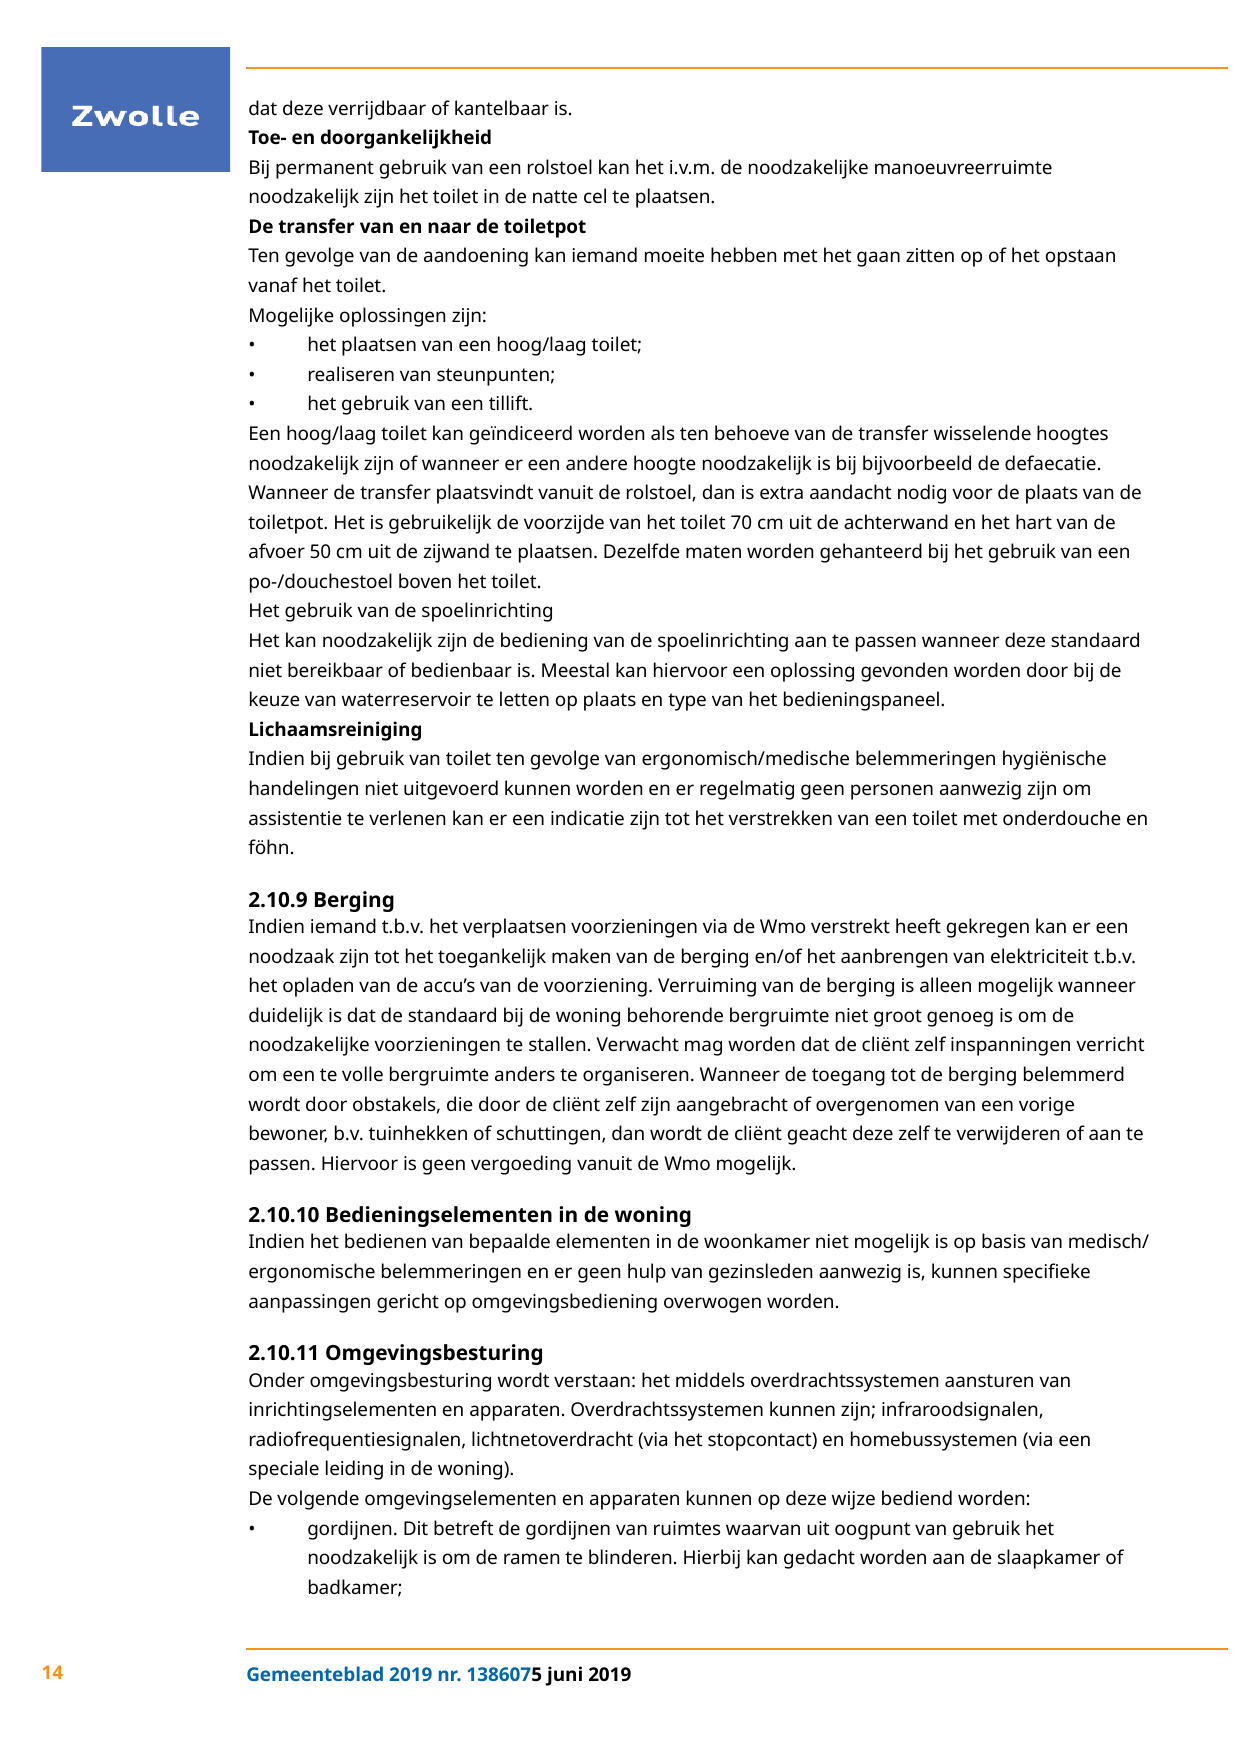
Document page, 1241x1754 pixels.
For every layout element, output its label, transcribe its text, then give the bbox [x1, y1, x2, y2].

text Indien iemand t.b.v. het verplaatsen voorzieningen via de Wmo verstrekt heeft gekregen kan er een noodzaak zijn tot het toegankelijk maken van de berging en/of het aanbrengen van elektriciteit t.b.v. het opladen van de accu’s van de voorziening. Verruiming van de berging is alleen mogelijk wanneer duidelijk is dat de standaard bij de woning behorende bergruimte niet groot genoeg is om de noodzakelijke voorzieningen te stallen. Verwacht mag worden dat de cliënt zelf inspanningen verricht om een te volle bergruimte anders te organiseren. Wanneer de toegang tot de berging belemmerd wordt door obstakels, die door de cliënt zelf zijn aangebracht of overgenomen van een vorige bewoner, b.v. tuinhekken of schuttingen, dan wordt de cliënt geacht deze zelf te verwijderen of aan te passen. Hiervoor is geen vergoeding vanuit de Wmo mogelijk. [248, 913, 1152, 1176]
text dat deze verrijdbaar of kantelbaar is. [248, 95, 1152, 121]
list het plaatsen van een hoog/laag toilet; [248, 331, 1152, 357]
text 2.10.10 Bedieningselementen in de woning [248, 1200, 1152, 1229]
text Mogelijke oplossingen zijn: [248, 302, 1152, 328]
text Lichaamsreiniging [248, 716, 1152, 742]
text 2.10.11 Omgevingsbesturing [248, 1338, 1152, 1367]
text Ten gevolge van de aandoening kan iemand moeite hebben met het gaan zitten op of het opstaan vanaf het toilet. [248, 243, 1152, 298]
text 2.10.9 Berging [248, 885, 1152, 913]
list realiseren van steunpunten; [248, 361, 1152, 387]
text Indien het bedienen van bepaalde elementen in de woonkamer niet mogelijk is op basis van medisch/ ergonomische belemmeringen en er geen hulp van gezinsleden aanwezig is, kunnen specifieke aanpassingen gericht op omgevingsbediening overwogen worden. [248, 1229, 1152, 1314]
text Toe- en doorgankelijkheid [248, 124, 1152, 150]
list het gebruik van een tillift. [248, 391, 1152, 416]
text De volgende omgevingselementen en apparaten kunnen op deze wijze bediend worden: [248, 1485, 1152, 1511]
text De transfer van en naar de toiletpot [248, 213, 1152, 239]
text Een hoog/laag toilet kan geïndiceerd worden als ten behoeve van de transfer wisselende hoogtes noodzakelijk zijn of wanneer er een andere hoogte noodzakelijk is bij bijvoorbeeld de defaecatie. Wanneer de transfer plaatsvindt vanuit de rolstoel, dan is extra aandacht nodig voor de plaats van de toiletpot. Het is gebruikelijk de voorzijde van het toilet 70 cm uit de achterwand en het hart van de afvoer 50 cm uit de zijwand te plaatsen. Dezelfde maten worden gehanteerd bij het gebruik van een po-/douchestoel boven het toilet. [248, 420, 1152, 594]
text Bij permanent gebruik van een rolstoel kan het i.v.m. de noodzakelijke manoeuvreerruimte noodzakelijk zijn het toilet in de natte cel te plaatsen. [248, 154, 1152, 209]
list gordijnen. Dit betreft de gordijnen van ruimtes waarvan uit oogpunt van gebruik het noodzakelijk is om de ramen te blinderen. Hierbij kan gedacht worden aan de slaapkamer of badkamer; [248, 1515, 1152, 1599]
text Het gebruik van de spoelinrichting [248, 598, 1152, 623]
text Het kan noodzakelijk zijn de bediening van de spoelinrichting aan te passen wanneer deze standaard niet bereikbaar of bedienbaar is. Meestal kan hiervoor een oplossing gevonden worden door bij de keuze van waterreservoir te letten op plaats en type van het bedieningspaneel. [248, 627, 1152, 712]
text Indien bij gebruik van toilet ten gevolge van ergonomisch/medische belemmeringen hygiënische handelingen niet uitgevoerd kunnen worden en er regelmatig geen personen aanwezig zijn om assistentie te verlenen kan er een indicatie zijn tot het verstrekken van een toilet met onderdouche en föhn. [248, 746, 1152, 860]
picture [41, 47, 231, 172]
text Onder omgevingsbesturing wordt verstaan: het middels overdrachtssystemen aansturen van inrichtingselementen en apparaten. Overdrachtssystemen kunnen zijn; infraroodsignalen, radiofrequentiesignalen, lichtnetoverdracht (via het stopcontact) en homebussystemen (via een speciale leiding in de woning). [248, 1367, 1152, 1481]
